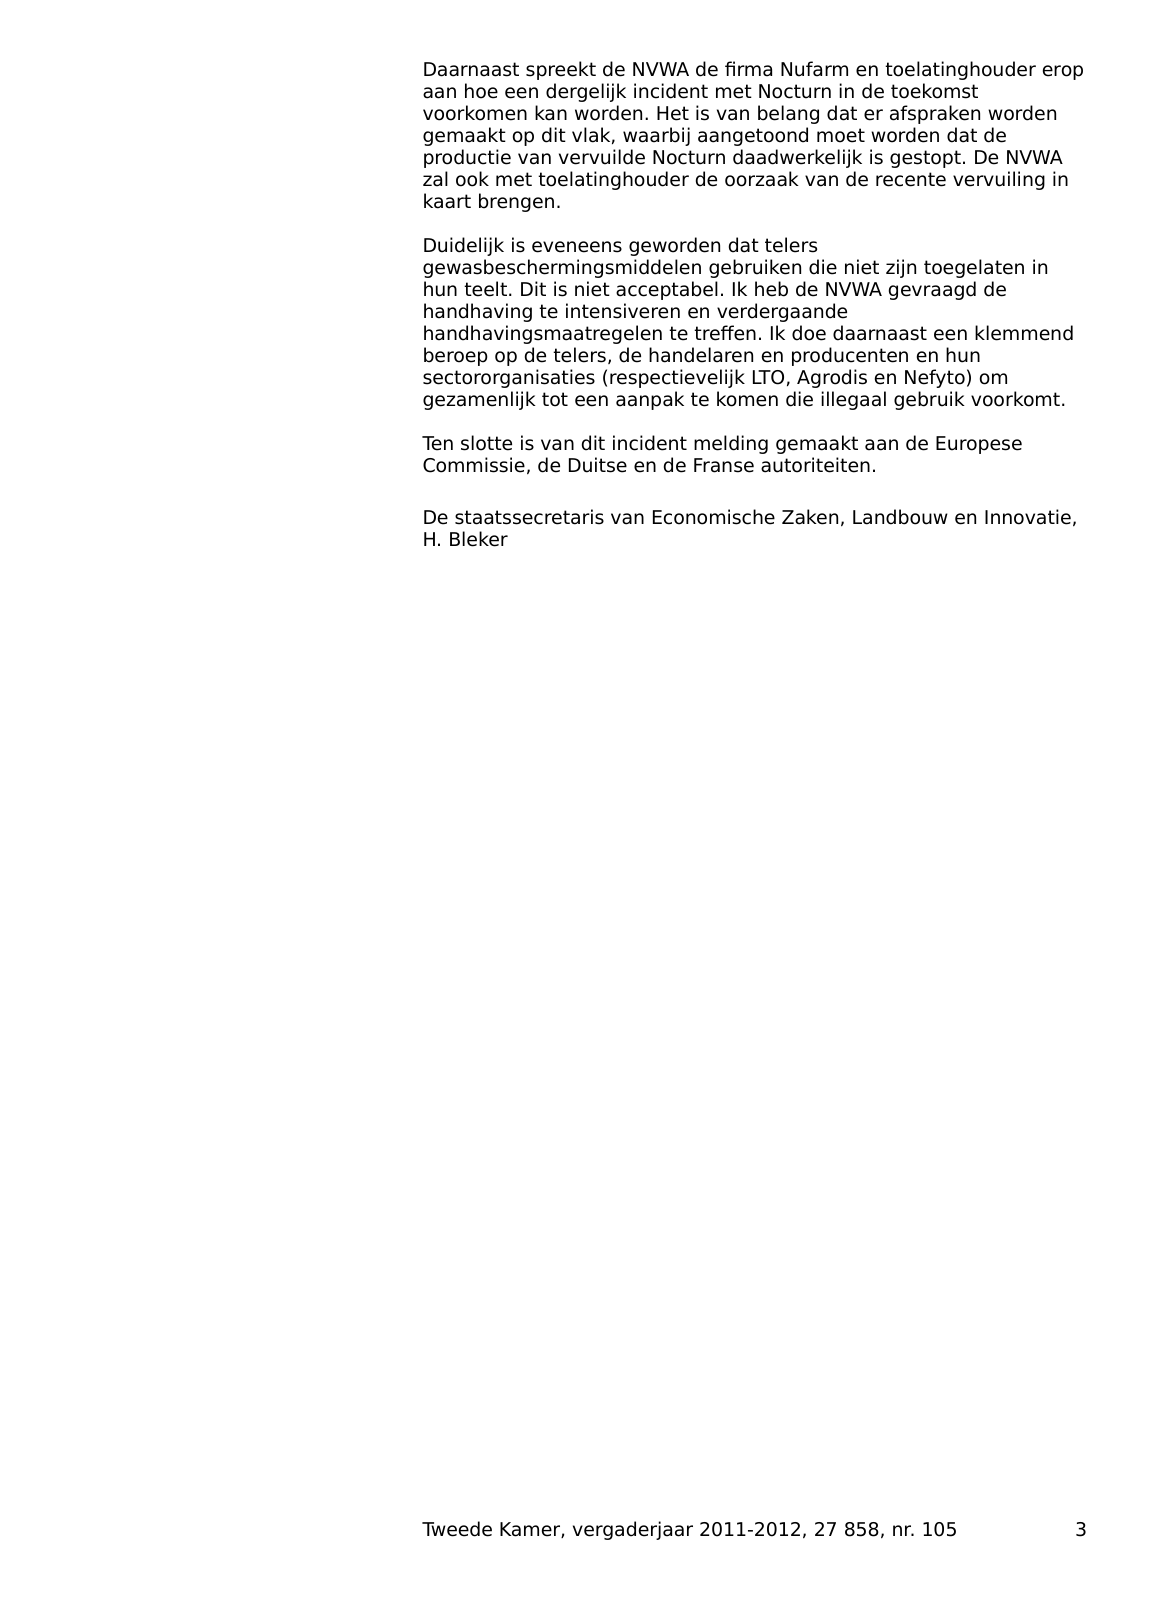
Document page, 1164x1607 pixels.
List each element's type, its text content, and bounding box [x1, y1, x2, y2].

text Duidelijk is eveneens geworden dat telers gewasbeschermingsmiddelen gebruiken die niet zijn toegelaten in hun teelt. Dit is niet acceptabel. Ik heb de NVWA gevraagd de handhaving te intensiveren en verdergaande handhavingsmaatregelen te treffen. Ik doe daarnaast een klemmend beroep op de telers, de handelaren en producenten en hun sectororganisaties (respectievelijk LTO, Agrodis en Nefyto) om gezamenlijk tot een aanpak te komen die illegaal gebruik voorkomt. [422, 235, 1087, 411]
text Ten slotte is van dit incident melding gemaakt aan de Europese Commissie, de Duitse en de Franse autoriteiten. [422, 433, 1087, 477]
text De staatssecretaris van Economische Zaken, Landbouw en Innovatie, H. Bleker [422, 507, 1087, 551]
text Daarnaast spreekt de NVWA de firma Nufarm en toelatinghouder erop aan hoe een dergelijk incident met Nocturn in de toekomst voorkomen kan worden. Het is van belang dat er afspraken worden gemaakt op dit vlak, waarbij aangetoond moet worden dat de productie van vervuilde Nocturn daadwerkelijk is gestopt. De NVWA zal ook met toelatinghouder de oorzaak van de recente vervuiling in kaart brengen. [422, 59, 1087, 213]
